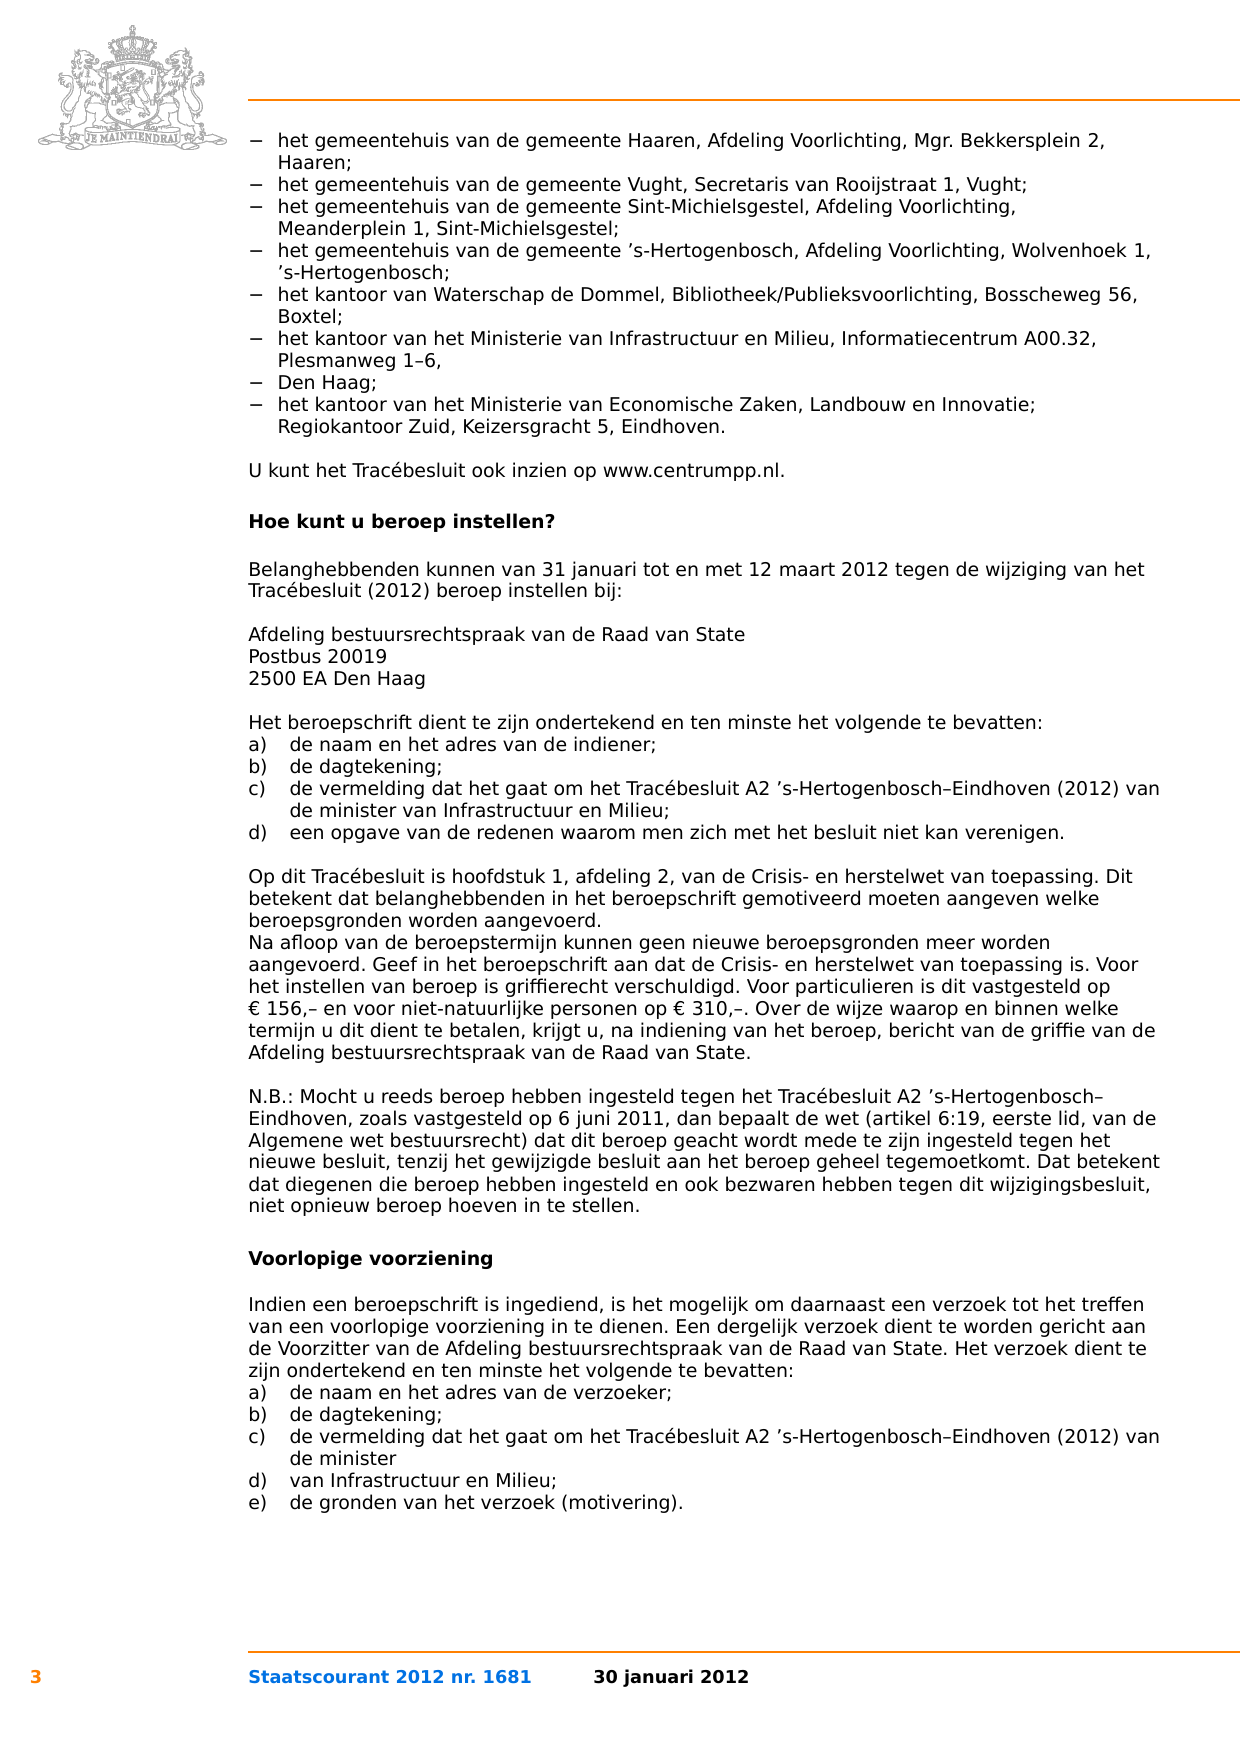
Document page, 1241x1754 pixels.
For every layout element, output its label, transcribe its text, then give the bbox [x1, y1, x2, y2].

text b) de dagtekening; [248, 756, 1163, 778]
text − het gemeentehuis van de gemeente Haaren, Afdeling Voorlichting, Mgr. Bekkersplein 2, Haaren; [248, 130, 1163, 174]
text Belanghebbenden kunnen van 31 januari tot en met 12 maart 2012 tegen de wijziging van het Tracébesluit (2012) beroep instellen bij: [248, 558, 1163, 602]
text c) de vermelding dat het gaat om het Tracébesluit A2 ’s-Hertogenbosch–Eindhoven (2012) van de minister van Infrastructuur en Milieu; [248, 778, 1163, 822]
text N.B.: Mocht u reeds beroep hebben ingesteld tegen het Tracébesluit A2 ’s-Hertogenbosch–Eindhoven, zoals vastgesteld op 6 juni 2011, dan bepaalt de wet (artikel 6:19, eerste lid, van de Algemene wet bestuursrecht) dat dit beroep geacht wordt mede te zijn ingesteld tegen het nieuwe besluit, tenzij het gewijzigde besluit aan het beroep geheel tegemoetkomt. Dat betekent dat diegenen die beroep hebben ingesteld en ook bezwaren hebben tegen dit wijzigingsbesluit, niet opnieuw beroep hoeven in te stellen. [248, 1086, 1163, 1217]
text d) van Infrastructuur en Milieu; [248, 1470, 1163, 1492]
text − het kantoor van het Ministerie van Economische Zaken, Landbouw en Innovatie; Regiokantoor Zuid, Keizersgracht 5, Eindhoven. [248, 394, 1163, 438]
text Postbus 20019 [248, 646, 1163, 668]
text − het kantoor van het Ministerie van Infrastructuur en Milieu, Informatiecentrum A00.32, Plesmanweg 1–6, [248, 328, 1163, 372]
text Het beroepschrift dient te zijn ondertekend en ten minste het volgende te bevatten: [248, 712, 1163, 734]
picture [38, 25, 227, 150]
text − het kantoor van Waterschap de Dommel, Bibliotheek/Publieksvoorlichting, Bosscheweg 56, Boxtel; [248, 284, 1163, 328]
text − het gemeentehuis van de gemeente ’s-Hertogenbosch, Afdeling Voorlichting, Wolvenhoek 1, ’s-Hertogenbosch; [248, 240, 1163, 284]
text − het gemeentehuis van de gemeente Vught, Secretaris van Rooijstraat 1, Vught; [248, 174, 1163, 196]
text U kunt het Tracébesluit ook inzien op www.centrumpp.nl. [248, 459, 1163, 481]
text d) een opgave van de redenen waarom men zich met het besluit niet kan verenigen. [248, 822, 1163, 844]
text a) de naam en het adres van de indiener; [248, 734, 1163, 756]
text − Den Haag; [248, 372, 1163, 394]
text Indien een beroepschrift is ingediend, is het mogelijk om daarnaast een verzoek tot het treffen van een voorlopige voorziening in te dienen. Een dergelijk verzoek dient te worden gericht aan de Voorzitter van de Afdeling bestuursrechtspraak van de Raad van State. Het verzoek dient te zijn ondertekend en ten minste het volgende te bevatten: [248, 1294, 1163, 1382]
text b) de dagtekening; [248, 1404, 1163, 1426]
text c) de vermelding dat het gaat om het Tracébesluit A2 ’s-Hertogenbosch–Eindhoven (2012) van de minister [248, 1426, 1163, 1470]
text Op dit Tracébesluit is hoofdstuk 1, afdeling 2, van de Crisis- en herstelwet van toepassing. Dit betekent dat belanghebbenden in het beroepschrift gemotiveerd moeten aangeven welke beroepsgronden worden aangevoerd. [248, 866, 1163, 932]
text 2500 EA Den Haag [248, 668, 1163, 690]
text a) de naam en het adres van de verzoeker; [248, 1382, 1163, 1404]
subtitle Voorlopige voorziening [248, 1247, 1163, 1269]
subtitle Hoe kunt u beroep instellen? [248, 511, 1163, 533]
text Afdeling bestuursrechtspraak van de Raad van State [248, 624, 1163, 646]
text − het gemeentehuis van de gemeente Sint-Michielsgestel, Afdeling Voorlichting, Meanderplein 1, Sint-Michielsgestel; [248, 196, 1163, 240]
text e) de gronden van het verzoek (motivering). [248, 1492, 1163, 1514]
text Na afloop van de beroepstermijn kunnen geen nieuwe beroepsgronden meer worden aangevoerd. Geef in het beroepschrift aan dat de Crisis- en herstelwet van toepassing is. Voor het instellen van beroep is griffierecht verschuldigd. Voor particulieren is dit vastgesteld op € 156,– en voor niet-natuurlijke personen op € 310,–. Over de wijze waarop en binnen welke termijn u dit dient te betalen, krijgt u, na indiening van het beroep, bericht van de griffie van de Afdeling bestuursrechtspraak van de Raad van State. [248, 932, 1163, 1064]
